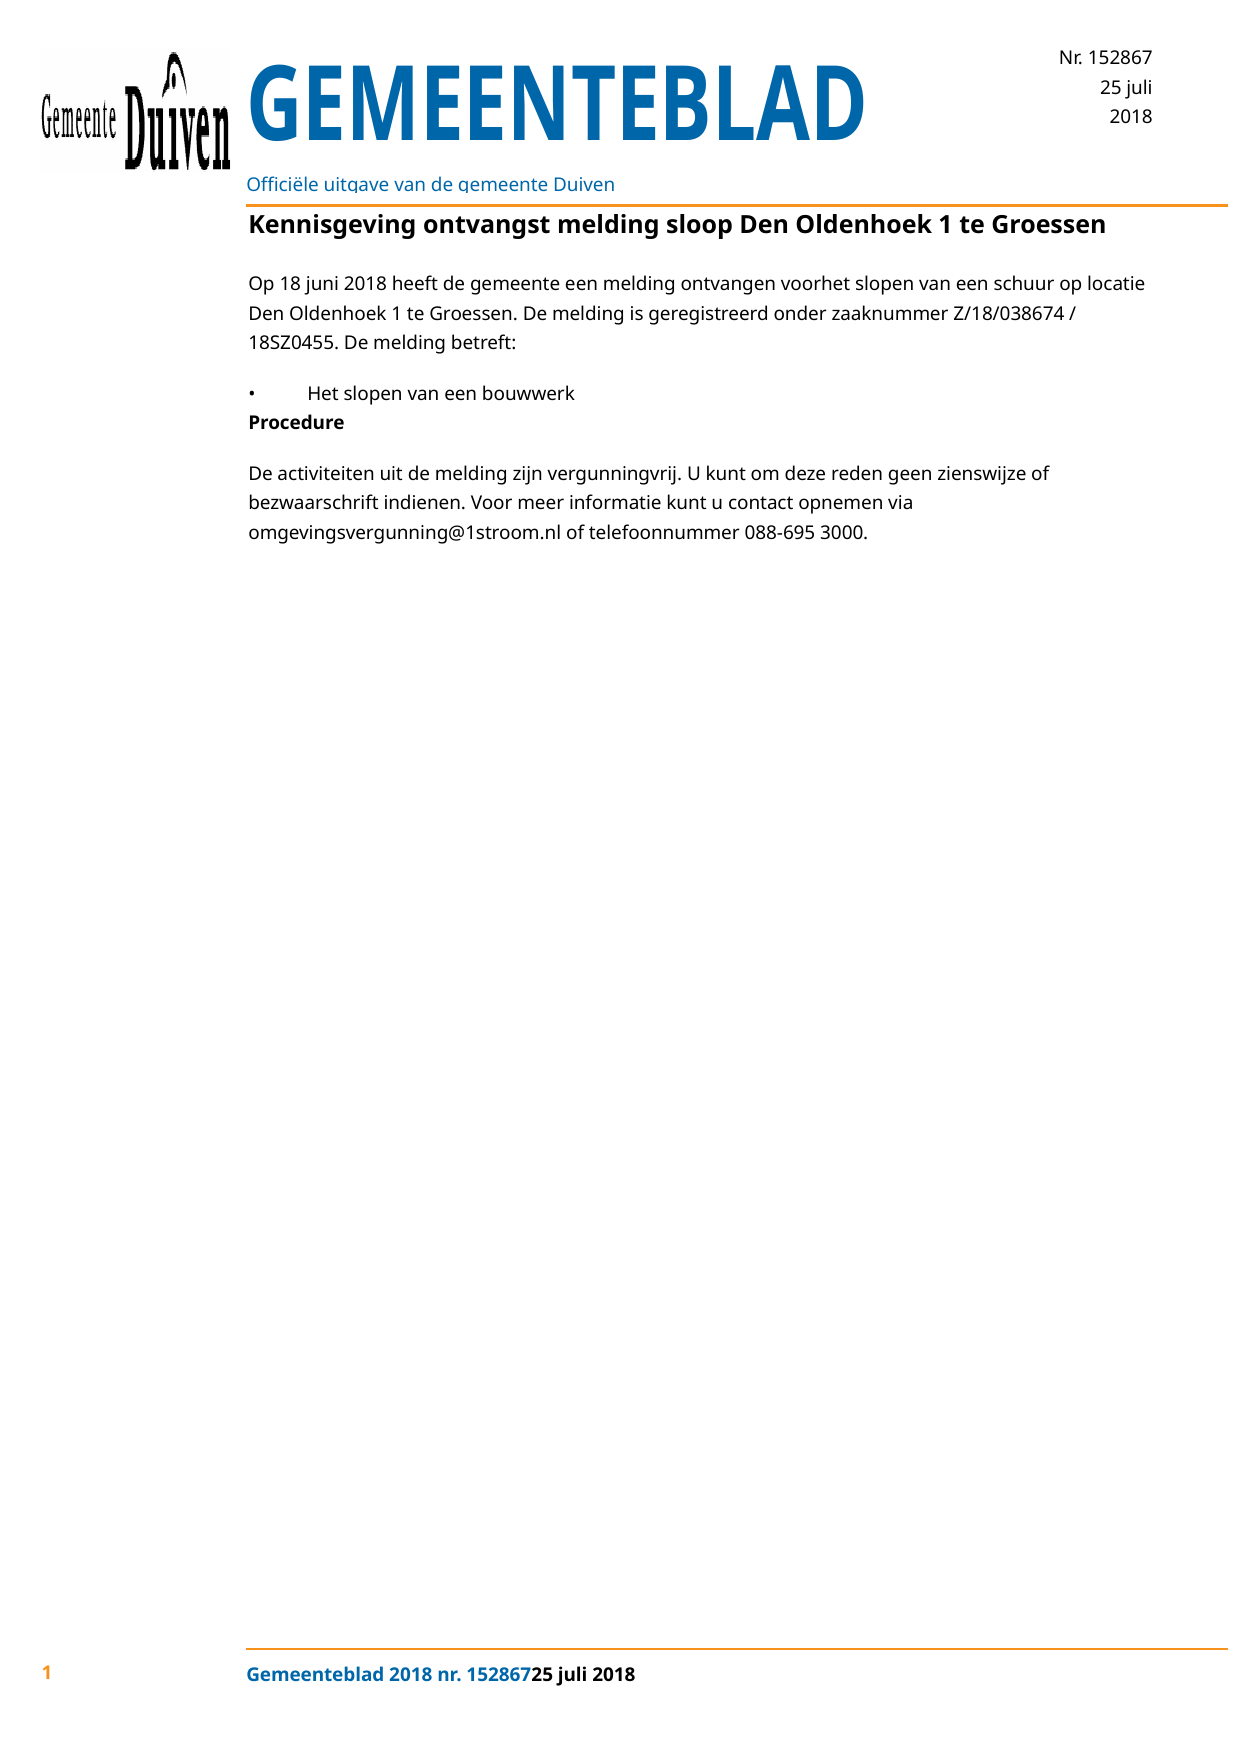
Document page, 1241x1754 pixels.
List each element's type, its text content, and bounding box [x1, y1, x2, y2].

list Het slopen van een bouwwerk [248, 380, 1152, 406]
picture [41, 47, 231, 172]
text Op 18 juni 2018 heeft de gemeente een melding ontvangen voorhet slopen van een schuur op locatie Den Oldenhoek 1 te Groessen. De melding is geregistreerd onder zaaknummer Z/18/038674 / 18SZ0455. De melding betreft: [248, 270, 1152, 355]
text Procedure [248, 409, 1152, 435]
text De activiteiten uit de melding zijn vergunningvrij. U kunt om deze reden geen zienswijze of bezwaarschrift indienen. Voor meer informatie kunt u contact opnemen via omgevingsvergunning@1stroom.nl of telefoonnummer 088-695 3000. [248, 460, 1152, 545]
text Kennisgeving ontvangst melding sloop Den Oldenhoek 1 te Groessen [248, 207, 1152, 241]
